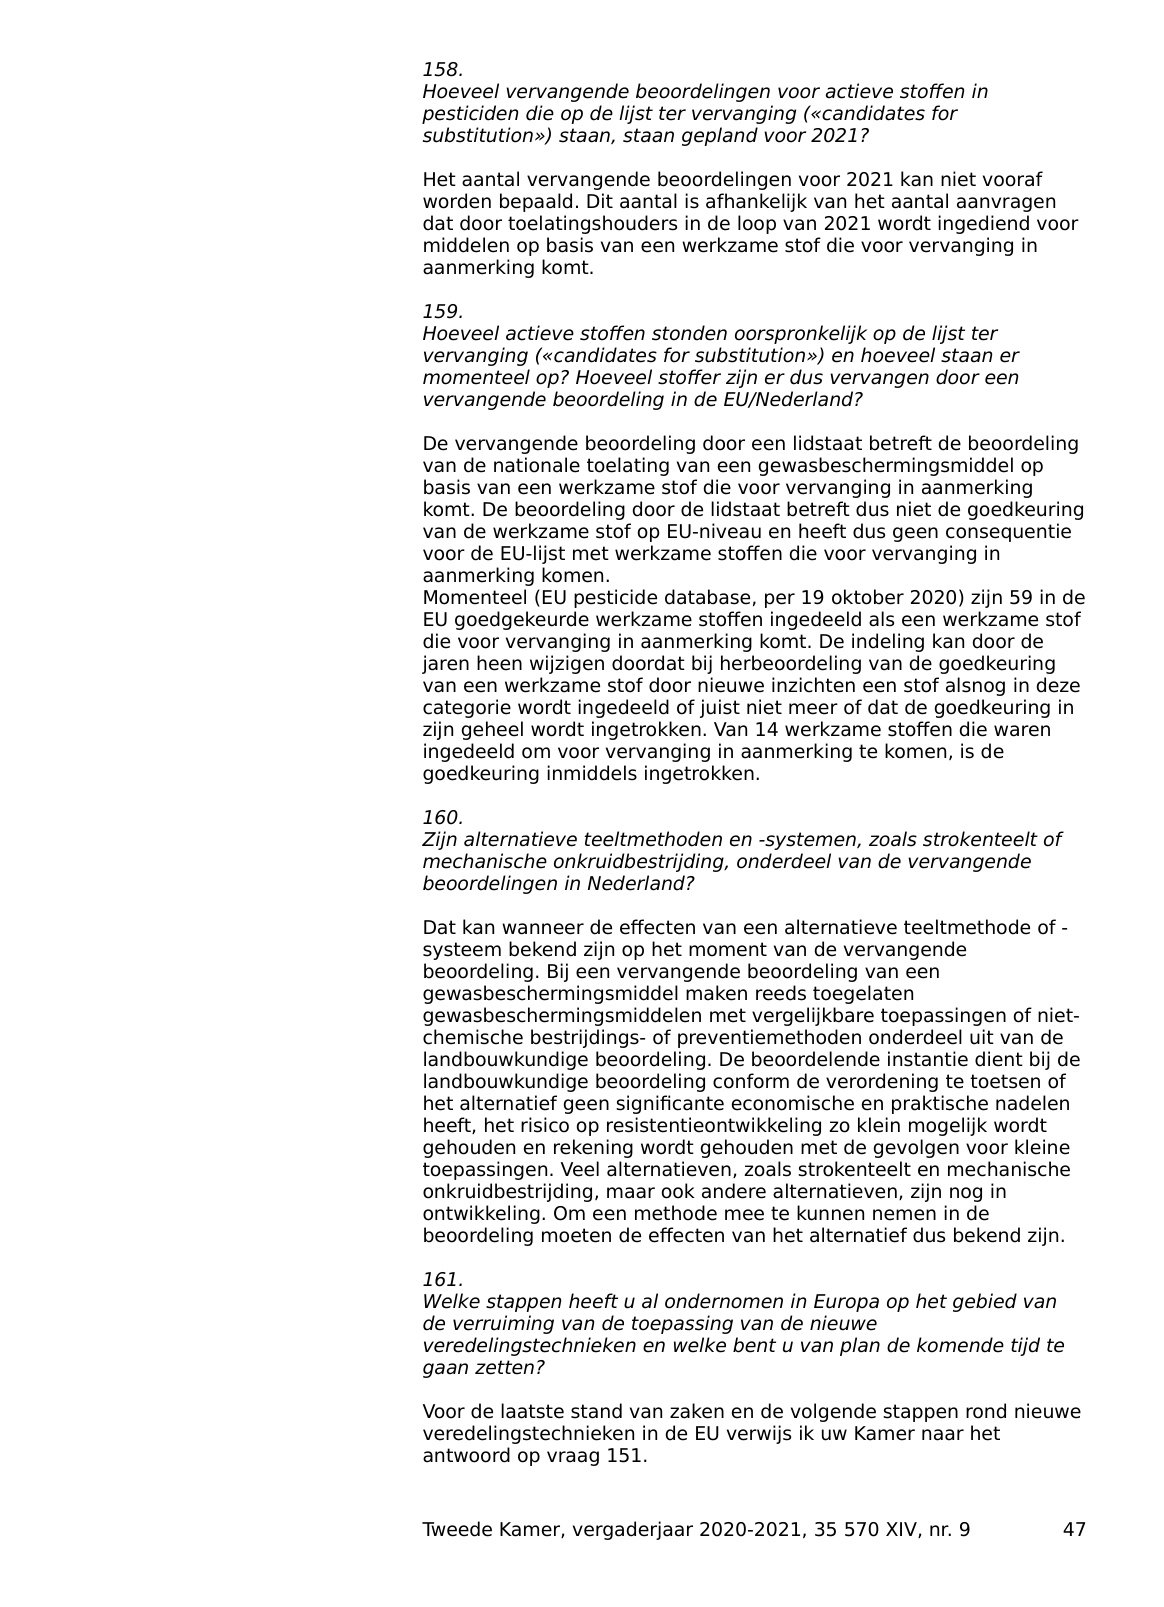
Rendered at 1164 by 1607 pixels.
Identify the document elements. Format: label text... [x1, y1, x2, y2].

text Voor de laatste stand van zaken en de volgende stappen rond nieuwe veredelingstechnieken in de EU verwijs ik uw Kamer naar het antwoord op vraag 151. [422, 1401, 1087, 1467]
text De vervangende beoordeling door een lidstaat betreft de beoordeling van de nationale toelating van een gewasbeschermingsmiddel op basis van een werkzame stof die voor vervanging in aanmerking komt. De beoordeling door de lidstaat betreft dus niet de goedkeuring van de werkzame stof op EU-niveau en heeft dus geen consequentie voor de EU-lijst met werkzame stoffen die voor vervanging in aanmerking komen. [422, 433, 1087, 587]
text Hoeveel vervangende beoordelingen voor actieve stoffen in pesticiden die op de lijst ter vervanging («candidates for substitution») staan, staan gepland voor 2021? [422, 81, 1087, 147]
text Hoeveel actieve stoffen stonden oorspronkelijk op de lijst ter vervanging («candidates for substitution») en hoeveel staan er momenteel op? Hoeveel stoffer zijn er dus vervangen door een vervangende beoordeling in de EU/Nederland? [422, 323, 1087, 411]
text Zijn alternatieve teeltmethoden en -systemen, zoals strokenteelt of mechanische onkruidbestrijding, onderdeel van de vervangende beoordelingen in Nederland? [422, 829, 1087, 895]
text Momenteel (EU pesticide database, per 19 oktober 2020) zijn 59 in de EU goedgekeurde werkzame stoffen ingedeeld als een werkzame stof die voor vervanging in aanmerking komt. De indeling kan door de jaren heen wijzigen doordat bij herbeoordeling van de goedkeuring van een werkzame stof door nieuwe inzichten een stof alsnog in deze categorie wordt ingedeeld of juist niet meer of dat de goedkeuring in zijn geheel wordt ingetrokken. Van 14 werkzame stoffen die waren ingedeeld om voor vervanging in aanmerking te komen, is de goedkeuring inmiddels ingetrokken. [422, 587, 1087, 785]
text 161. [422, 1269, 1087, 1291]
text 159. [422, 301, 1087, 323]
text Dat kan wanneer de effecten van een alternatieve teeltmethode of -systeem bekend zijn op het moment van de vervangende beoordeling. Bij een vervangende beoordeling van een gewasbeschermingsmiddel maken reeds toegelaten gewasbeschermingsmiddelen met vergelijkbare toepassingen of niet-chemische bestrijdings- of preventiemethoden onderdeel uit van de landbouwkundige beoordeling. De beoordelende instantie dient bij de landbouwkundige beoordeling conform de verordening te toetsen of het alternatief geen significante economische en praktische nadelen heeft, het risico op resistentieontwikkeling zo klein mogelijk wordt gehouden en rekening wordt gehouden met de gevolgen voor kleine toepassingen. Veel alternatieven, zoals strokenteelt en mechanische onkruidbestrijding, maar ook andere alternatieven, zijn nog in ontwikkeling. Om een methode mee te kunnen nemen in de beoordeling moeten de effecten van het alternatief dus bekend zijn. [422, 917, 1087, 1247]
text Welke stappen heeft u al ondernomen in Europa op het gebied van de verruiming van de toepassing van de nieuwe veredelingstechnieken en welke bent u van plan de komende tijd te gaan zetten? [422, 1291, 1087, 1379]
text 160. [422, 807, 1087, 829]
text 158. [422, 59, 1087, 81]
text Het aantal vervangende beoordelingen voor 2021 kan niet vooraf worden bepaald. Dit aantal is afhankelijk van het aantal aanvragen dat door toelatingshouders in de loop van 2021 wordt ingediend voor middelen op basis van een werkzame stof die voor vervanging in aanmerking komt. [422, 169, 1087, 279]
